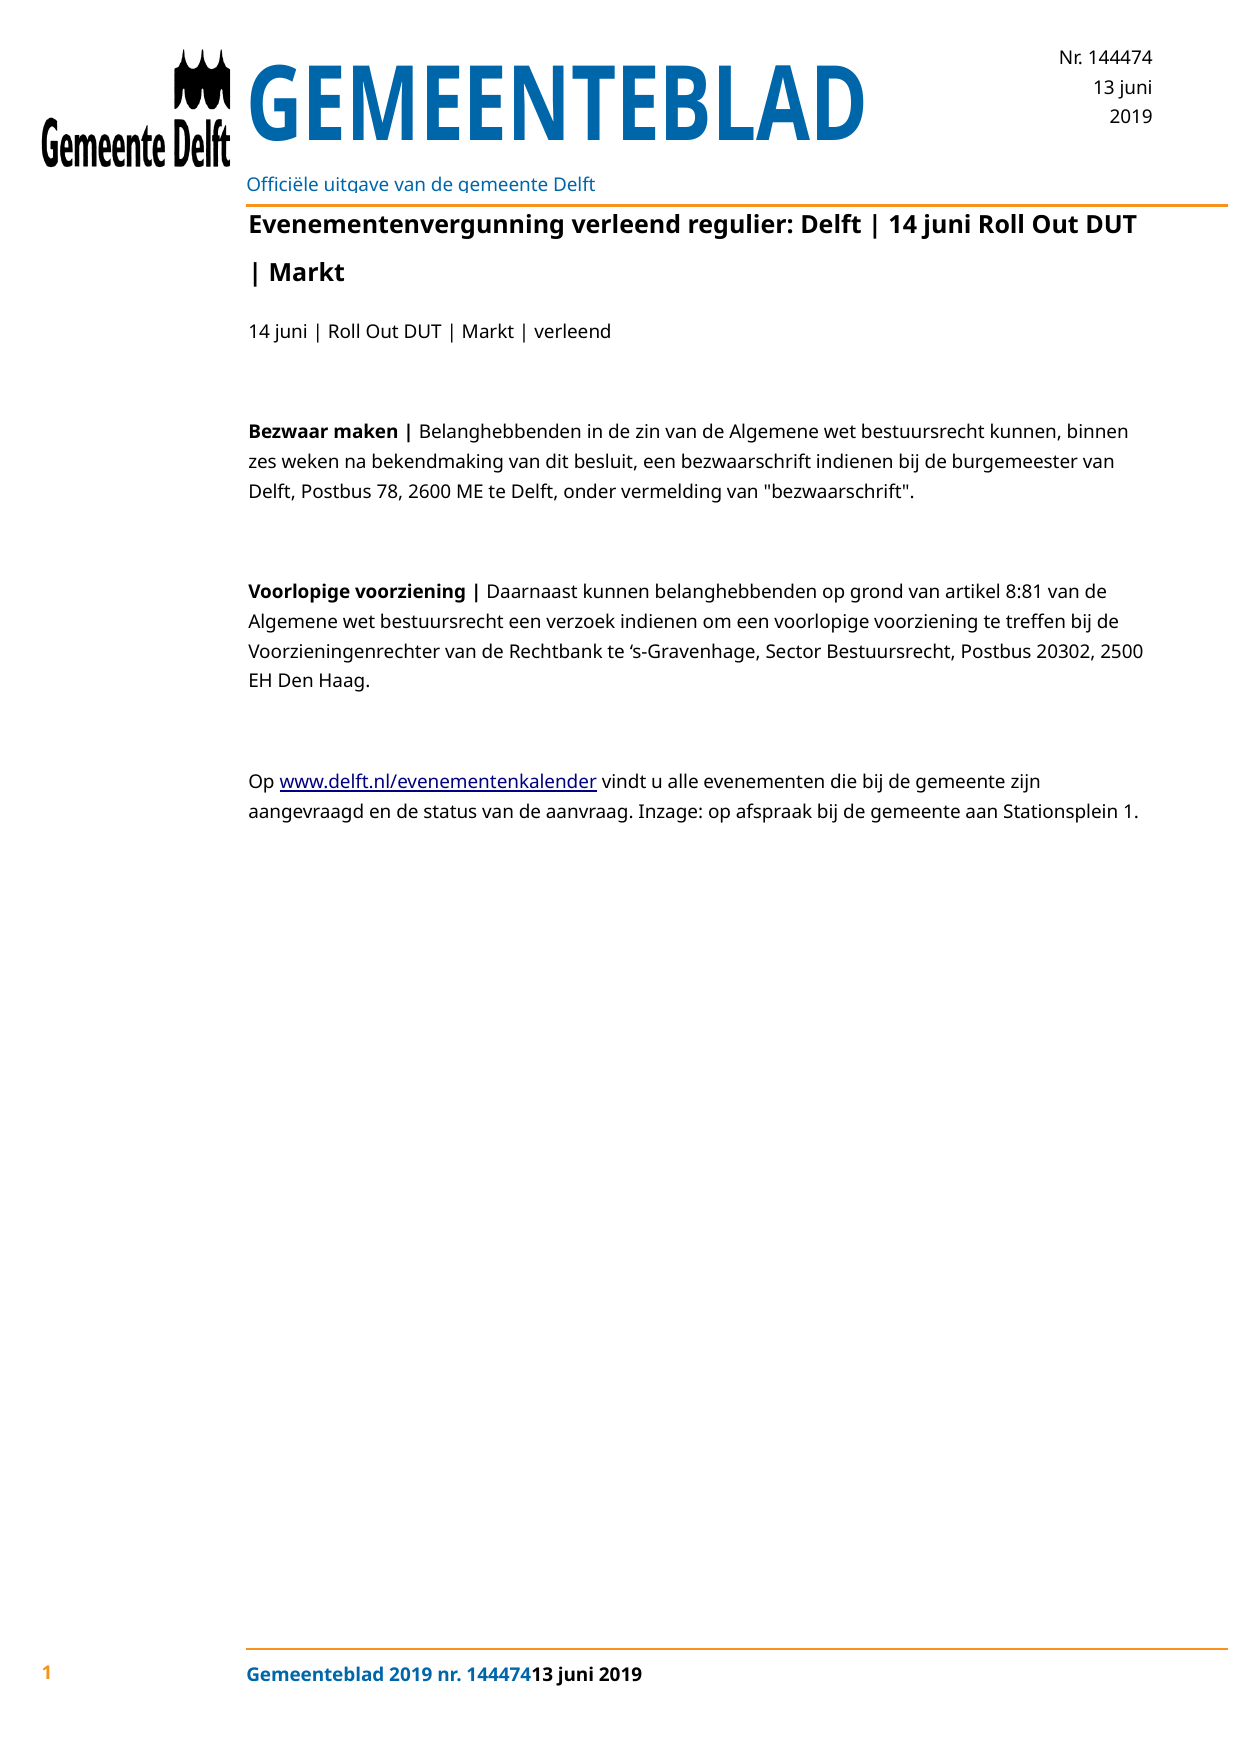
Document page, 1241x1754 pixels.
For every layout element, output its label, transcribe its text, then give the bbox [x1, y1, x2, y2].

text 14 juni | Roll Out DUT | Markt | verleend [248, 318, 1152, 344]
picture [41, 47, 231, 172]
text Evenementenvergunning verleend regulier: Delft | 14 juni Roll Out DUT | Markt [248, 207, 1152, 288]
text Voorlopige voorziening | Daarnaast kunnen belanghebbenden op grond van artikel 8:81 van de Algemene wet bestuursrecht een verzoek indienen om een voorlopige voorziening te treffen bij de Voorzieningenrechter van de Rechtbank te ‘s-Gravenhage, Sector Bestuursrecht, Postbus 20302, 2500 EH Den Haag. [248, 579, 1152, 693]
text Op www.delft.nl/evenementenkalender vindt u alle evenementen die bij de gemeente zijn aangevraagd en de status van de aanvraag. Inzage: op afspraak bij de gemeente aan Stationsplein 1. [248, 768, 1152, 824]
text Bezwaar maken | Belanghebbenden in de zin van de Algemene wet bestuursrecht kunnen, binnen zes weken na bekendmaking van dit besluit, een bezwaarschrift indienen bij de burgemeester van Delft, Postbus 78, 2600 ME te Delft, onder vermelding van "bezwaarschrift". [248, 419, 1152, 504]
